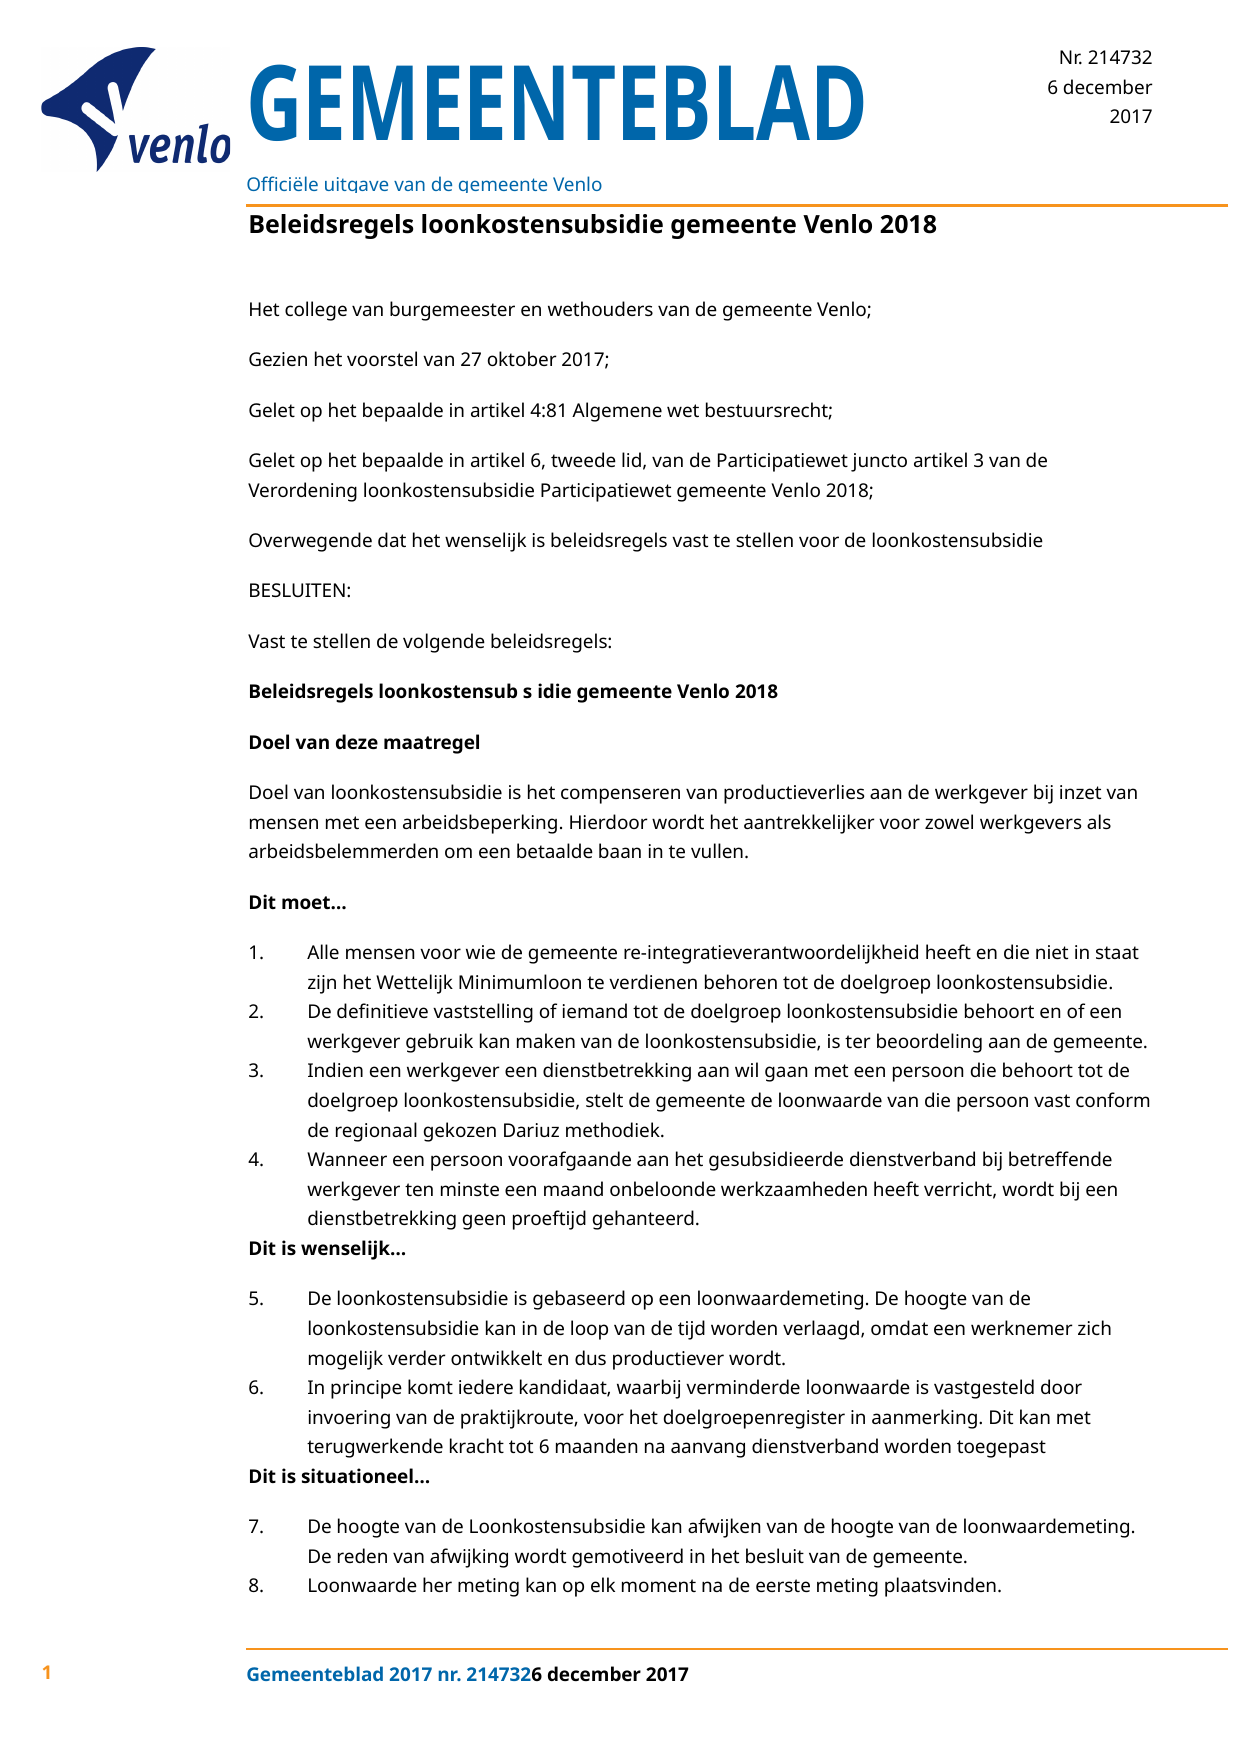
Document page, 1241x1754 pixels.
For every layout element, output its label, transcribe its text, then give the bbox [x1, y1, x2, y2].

text Gezien het voorstel van 27 oktober 2017; [248, 346, 1152, 372]
text Doel van loonkostensubsidie is het compenseren van productieverlies aan de werkgever bij inzet van mensen met een arbeidsbeperking. Hierdoor wordt het aantrekkelijker voor zowel werkgevers als arbeidsbelemmerden om een betaalde baan in te vullen. [248, 779, 1152, 864]
text Dit moet… [248, 889, 1152, 915]
list Loonwaarde her meting kan op elk moment na de eerste meting plaatsvinden. [248, 1573, 1152, 1598]
text Doel van deze maatregel [248, 729, 1152, 755]
text Vast te stellen de volgende beleidsregels: [248, 628, 1152, 654]
list De definitieve vaststelling of iemand tot de doelgroep loonkostensubsidie behoort en of een werkgever gebruik kan maken van de loonkostensubsidie, is ter beoordeling aan de gemeente. [248, 998, 1152, 1054]
list In principe komt iedere kandidaat, waarbij verminderde loonwaarde is vastgesteld door invoering van de praktijkroute, voor het doelgroepenregister in aanmerking. Dit kan met terugwerkende kracht tot 6 maanden na aanvang dienstverband worden toegepast [248, 1374, 1152, 1459]
picture [41, 47, 231, 172]
text BESLUITEN: [248, 578, 1152, 603]
text Dit is wenselijk… [248, 1235, 1152, 1261]
text Gelet op het bepaalde in artikel 4:81 Algemene wet bestuursrecht; [248, 397, 1152, 423]
list De hoogte van de Loonkostensubsidie kan afwijken van de hoogte van de loonwaardemeting. De reden van afwijking wordt gemotiveerd in het besluit van de gemeente. [248, 1513, 1152, 1569]
text Overwegende dat het wenselijk is beleidsregels vast te stellen voor de loonkostensubsidie [248, 527, 1152, 553]
text Beleidsregels loonkostensubsidie gemeente Venlo 2018 [248, 207, 1152, 241]
list De loonkostensubsidie is gebaseerd op een loonwaardemeting. De hoogte van de loonkostensubsidie kan in de loop van de tijd worden verlaagd, omdat een werknemer zich mogelijk verder ontwikkelt en dus productiever wordt. [248, 1286, 1152, 1371]
list Indien een werkgever een dienstbetrekking aan wil gaan met een persoon die behoort tot de doelgroep loonkostensubsidie, stelt de gemeente de loonwaarde van die persoon vast conform de regionaal gekozen Dariuz methodiek. [248, 1058, 1152, 1143]
text Dit is situationeel… [248, 1463, 1152, 1489]
text Gelet op het bepaalde in artikel 6, tweede lid, van de Participatiewet juncto artikel 3 van de Verordening loonkostensubsidie Participatiewet gemeente Venlo 2018; [248, 447, 1152, 503]
list Alle mensen voor wie de gemeente re-integratieverantwoordelijkheid heeft en die niet in staat zijn het Wettelijk Minimumloon te verdienen behoren tot de doelgroep loonkostensubsidie. [248, 939, 1152, 995]
text Beleidsregels loonkostensub s idie gemeente Venlo 2018 [248, 678, 1152, 704]
text Het college van burgemeester en wethouders van de gemeente Venlo; [248, 296, 1152, 322]
list Wanneer een persoon voorafgaande aan het gesubsidieerde dienstverband bij betreffende werkgever ten minste een maand onbeloonde werkzaamheden heeft verricht, wordt bij een dienstbetrekking geen proeftijd gehanteerd. [248, 1146, 1152, 1231]
